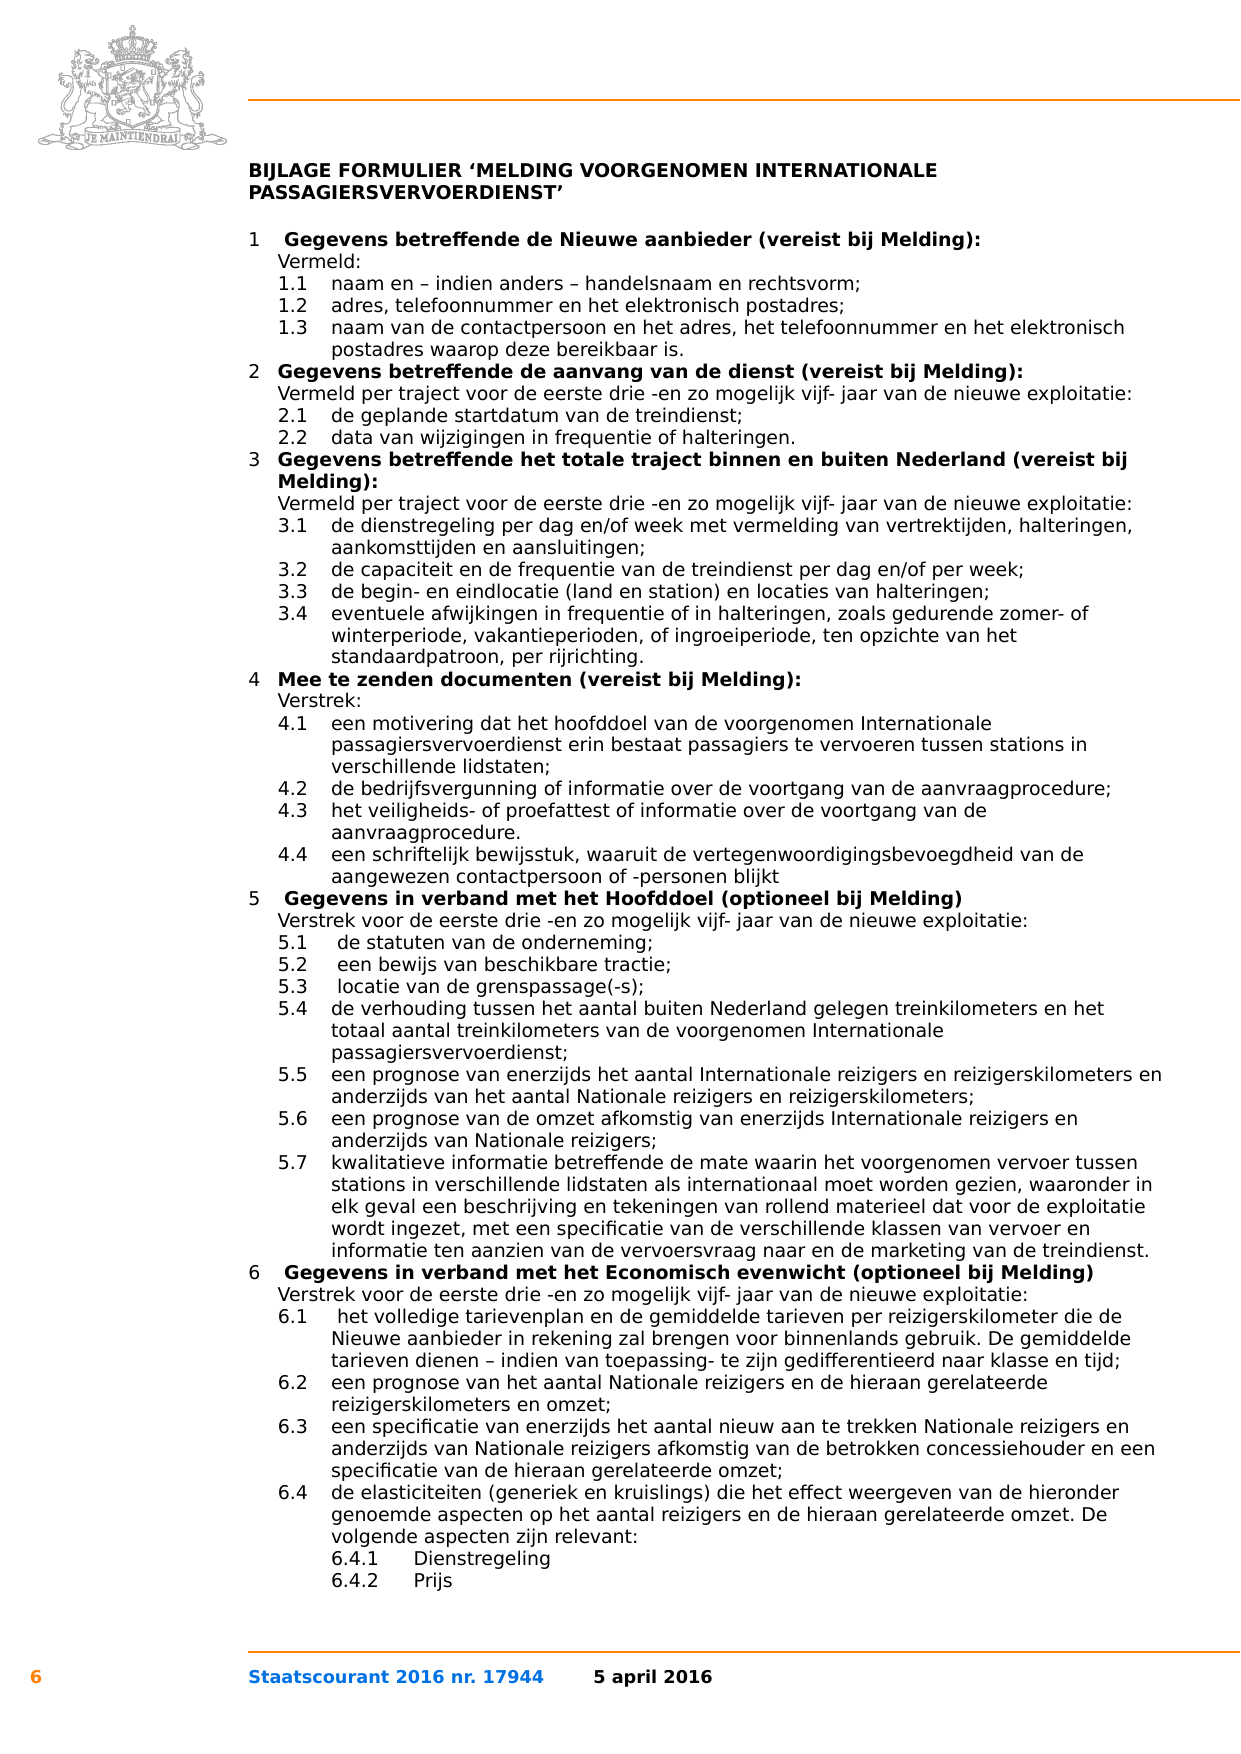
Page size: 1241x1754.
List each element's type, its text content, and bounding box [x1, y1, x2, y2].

text Vermeld per traject voor de eerste drie -en zo mogelijk vijf- jaar van de nieuwe exploitatie: [277, 493, 1163, 514]
text 5.3 locatie van de grenspassage(-s); [278, 976, 1163, 998]
text 2.2 data van wijzigingen in frequentie of halteringen. [278, 427, 1163, 449]
text 3 Gegevens betreffende het totale traject binnen en buiten Nederland (vereist bij Melding): [248, 449, 1163, 493]
text 6 Gegevens in verband met het Economisch evenwicht (optioneel bij Melding) [248, 1262, 1163, 1284]
text 4.1 een motivering dat het hoofddoel van de voorgenomen Internationale passagiersvervoerdienst erin bestaat passagiers te vervoeren tussen stations in verschillende lidstaten; [278, 712, 1163, 778]
text 2.1 de geplande startdatum van de treindienst; [278, 405, 1163, 427]
text Verstrek voor de eerste drie -en zo mogelijk vijf- jaar van de nieuwe exploitatie: [277, 910, 1163, 932]
text 5.1 de statuten van de onderneming; [278, 932, 1163, 954]
text 5.4 de verhouding tussen het aantal buiten Nederland gelegen treinkilometers en het totaal aantal treinkilometers van de voorgenomen Internationale passagiersvervoerdienst; [278, 998, 1163, 1064]
text 5.5 een prognose van enerzijds het aantal Internationale reizigers en reizigerskilometers en anderzijds van het aantal Nationale reizigers en reizigerskilometers; [278, 1064, 1163, 1108]
text 3.1 de dienstregeling per dag en/of week met vermelding van vertrektijden, halteringen, aankomsttijden en aansluitingen; [278, 514, 1163, 558]
text 1.1 naam en – indien anders – handelsnaam en rechtsvorm; [278, 273, 1163, 295]
text Verstrek: [277, 690, 1163, 712]
text 6.3 een specificatie van enerzijds het aantal nieuw aan te trekken Nationale reizigers en anderzijds van Nationale reizigers afkomstig van de betrokken concessiehouder en een specificatie van de hieraan gerelateerde omzet; [278, 1416, 1163, 1482]
text 6.1 het volledige tarievenplan en de gemiddelde tarieven per reizigerskilometer die de Nieuwe aanbieder in rekening zal brengen voor binnenlands gebruik. De gemiddelde tarieven dienen – indien van toepassing- te zijn gedifferentieerd naar klasse en tijd; [278, 1306, 1163, 1372]
text 4.4 een schriftelijk bewijsstuk, waaruit de vertegenwoordigingsbevoegdheid van de aangewezen contactpersoon of -personen blijkt [278, 844, 1163, 888]
text 5 Gegevens in verband met het Hoofddoel (optioneel bij Melding) [248, 888, 1163, 910]
text 4 Mee te zenden documenten (vereist bij Melding): [248, 668, 1163, 690]
text 3.2 de capaciteit en de frequentie van de treindienst per dag en/of per week; [278, 558, 1163, 581]
text 6.4.2 Prijs [331, 1569, 1163, 1592]
text 1.2 adres, telefoonnummer en het elektronisch postadres; [278, 295, 1163, 317]
picture [38, 25, 227, 150]
subtitle BIJLAGE FORMULIER ‘MELDING VOORGENOMEN INTERNATIONALE PASSAGIERSVERVOERDIENST’ [248, 160, 1163, 204]
text Vermeld: [277, 251, 1163, 273]
text 6.2 een prognose van het aantal Nationale reizigers en de hieraan gerelateerde reizigerskilometers en omzet; [278, 1372, 1163, 1416]
text 4.3 het veiligheids- of proefattest of informatie over de voortgang van de aanvraagprocedure. [278, 800, 1163, 844]
text 1.3 naam van de contactpersoon en het adres, het telefoonnummer en het elektronisch postadres waarop deze bereikbaar is. [278, 317, 1163, 361]
text 3.3 de begin- en eindlocatie (land en station) en locaties van halteringen; [278, 581, 1163, 602]
text 3.4 eventuele afwijkingen in frequentie of in halteringen, zoals gedurende zomer- of winterperiode, vakantieperioden, of ingroeiperiode, ten opzichte van het standaardpatroon, per rijrichting. [278, 602, 1163, 668]
text 2 Gegevens betreffende de aanvang van de dienst (vereist bij Melding): [248, 361, 1163, 383]
text 1 Gegevens betreffende de Nieuwe aanbieder (vereist bij Melding): [248, 229, 1163, 251]
text Verstrek voor de eerste drie -en zo mogelijk vijf- jaar van de nieuwe exploitatie: [277, 1284, 1163, 1306]
text 4.2 de bedrijfsvergunning of informatie over de voortgang van de aanvraagprocedure; [278, 778, 1163, 800]
text 6.4.1 Dienstregeling [331, 1548, 1163, 1569]
text 5.7 kwalitatieve informatie betreffende de mate waarin het voorgenomen vervoer tussen stations in verschillende lidstaten als internationaal moet worden gezien, waaronder in elk geval een beschrijving en tekeningen van rollend materieel dat voor de exploitatie wordt ingezet, met een specificatie van de verschillende klassen van vervoer en informatie ten aanzien van de vervoersvraag naar en de marketing van de treindienst. [278, 1152, 1163, 1262]
text 5.2 een bewijs van beschikbare tractie; [278, 954, 1163, 976]
text Vermeld per traject voor de eerste drie -en zo mogelijk vijf- jaar van de nieuwe exploitatie: [277, 383, 1163, 405]
text 6.4 de elasticiteiten (generiek en kruislings) die het effect weergeven van de hieronder genoemde aspecten op het aantal reizigers en de hieraan gerelateerde omzet. De volgende aspecten zijn relevant: [278, 1482, 1163, 1548]
text 5.6 een prognose van de omzet afkomstig van enerzijds Internationale reizigers en anderzijds van Nationale reizigers; [278, 1108, 1163, 1152]
